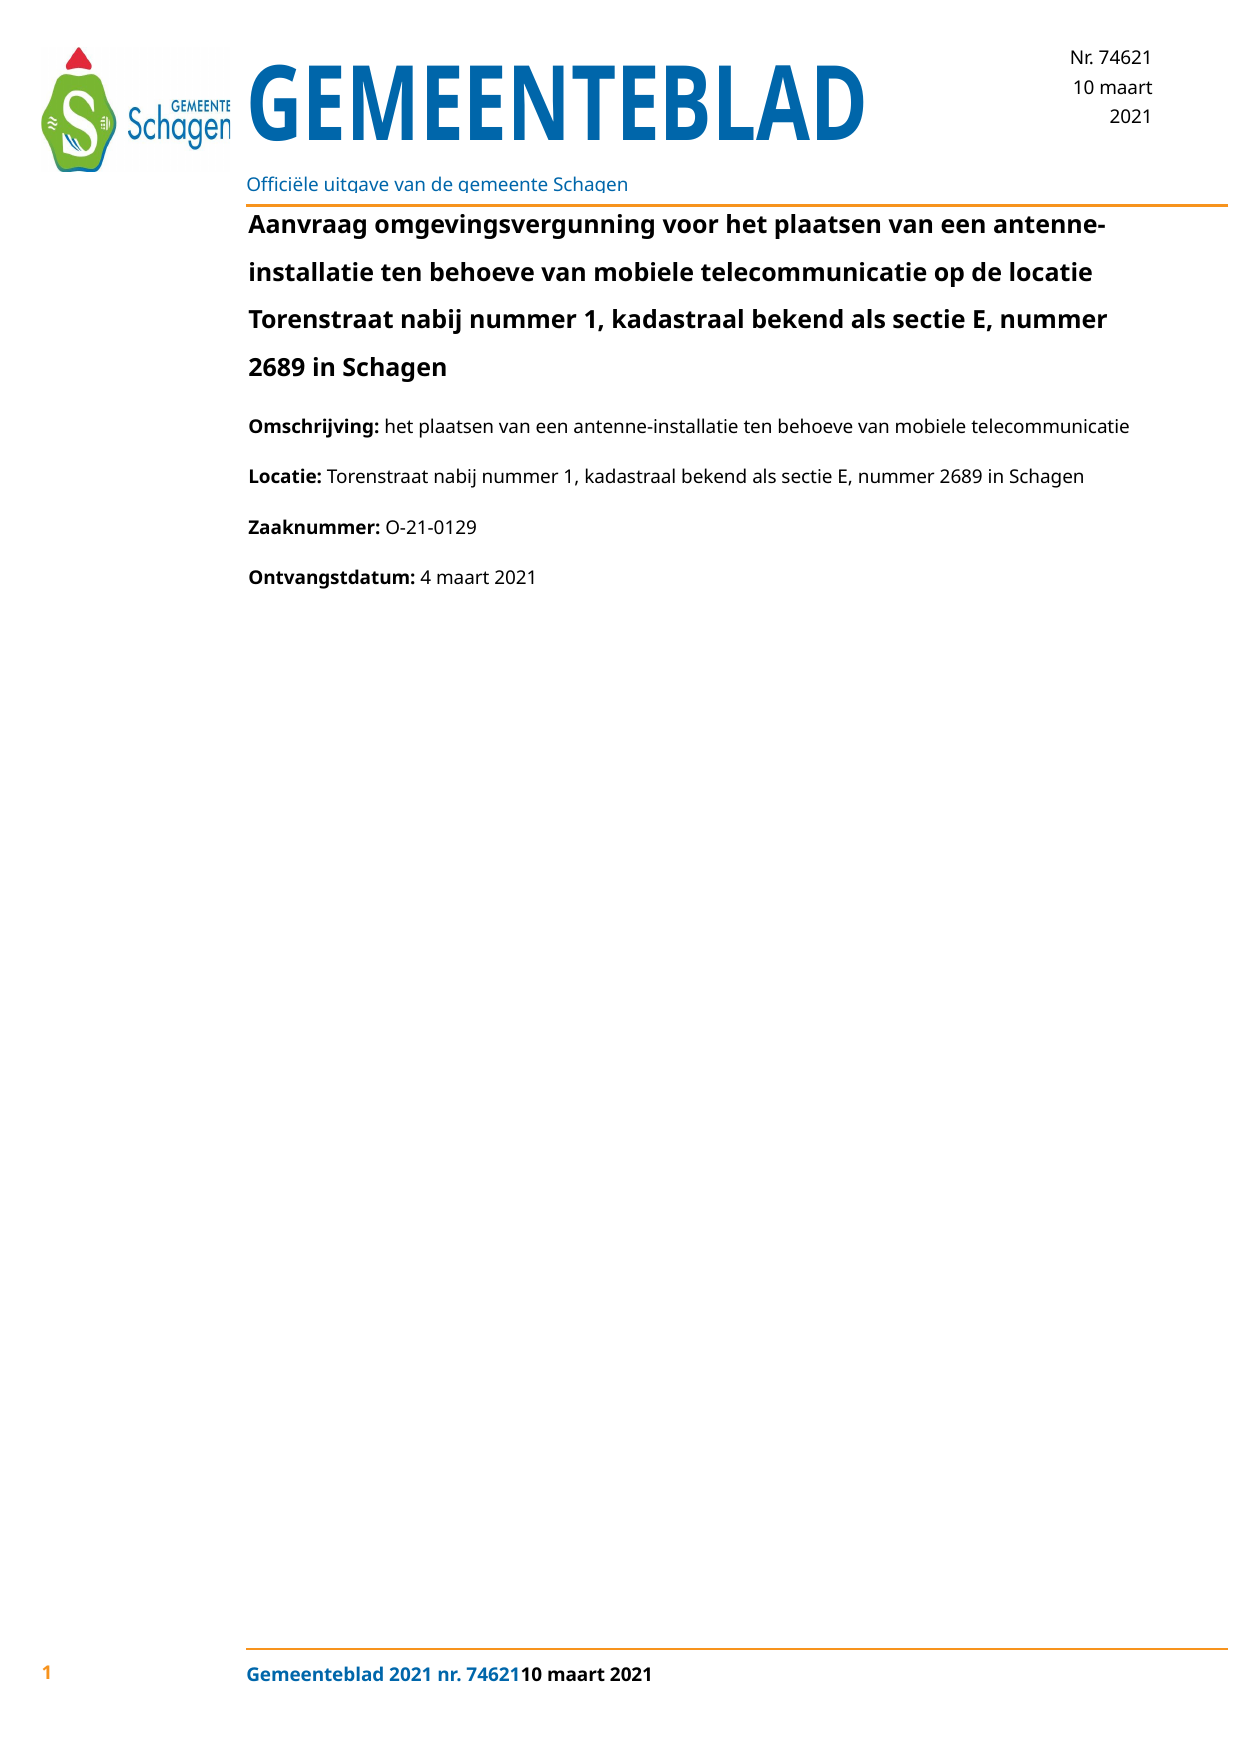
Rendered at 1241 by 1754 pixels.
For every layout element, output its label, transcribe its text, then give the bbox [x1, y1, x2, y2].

text Omschrijving: het plaatsen van een antenne-installatie ten behoeve van mobiele telecommunicatie [248, 413, 1152, 439]
picture [41, 47, 231, 172]
text Zaaknummer: O-21-0129 [248, 514, 1152, 540]
text Locatie: Torenstraat nabij nummer 1, kadastraal bekend als sectie E, nummer 2689 in Schagen [248, 463, 1152, 489]
text Aanvraag omgevingsvergunning voor het plaatsen van een antenne-installatie ten behoeve van mobiele telecommunicatie op de locatie Torenstraat nabij nummer 1, kadastraal bekend als sectie E, nummer 2689 in Schagen [248, 207, 1152, 384]
text Ontvangstdatum: 4 maart 2021 [248, 564, 1152, 590]
